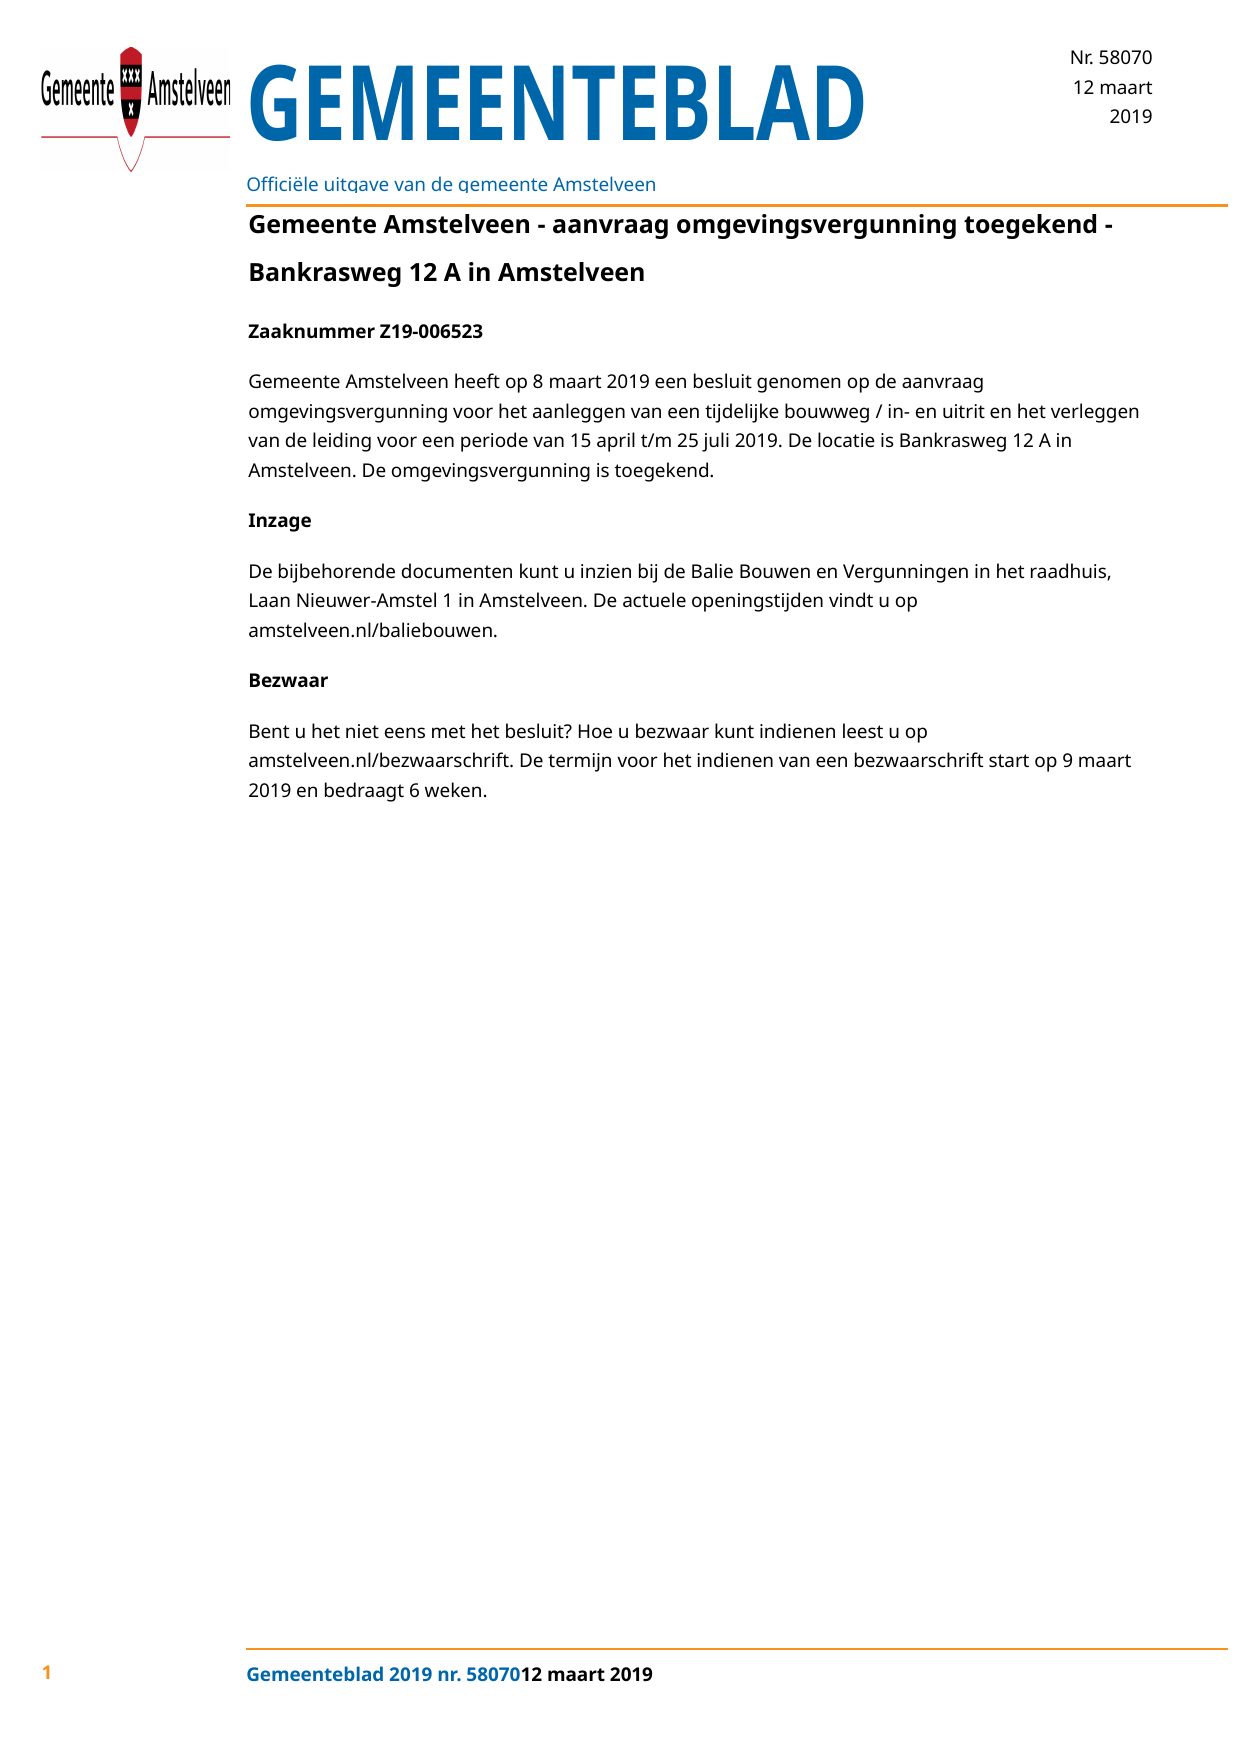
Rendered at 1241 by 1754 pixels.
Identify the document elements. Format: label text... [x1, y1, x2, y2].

text Gemeente Amstelveen heeft op 8 maart 2019 een besluit genomen op de aanvraag omgevingsvergunning voor het aanleggen van een tijdelijke bouwweg / in- en uitrit en het verleggen van de leiding voor een periode van 15 april t/m 25 juli 2019. De locatie is Bankrasweg 12 A in Amstelveen. De omgevingsvergunning is toegekend. [248, 368, 1152, 483]
text Zaaknummer Z19-006523 [248, 318, 1152, 344]
picture [41, 47, 231, 172]
text Bezwaar [248, 667, 1152, 693]
text Inzage [248, 507, 1152, 533]
text Bent u het niet eens met het besluit? Hoe u bezwaar kunt indienen leest u op amstelveen.nl/bezwaarschrift. De termijn voor het indienen van een bezwaarschrift start op 9 maart 2019 en bedraagt 6 weken. [248, 718, 1152, 803]
text De bijbehorende documenten kunt u inzien bij de Balie Bouwen en Vergunningen in het raadhuis, Laan Nieuwer-Amstel 1 in Amstelveen. De actuele openingstijden vindt u op amstelveen.nl/baliebouwen. [248, 558, 1152, 643]
text Gemeente Amstelveen - aanvraag omgevingsvergunning toegekend - Bankrasweg 12 A in Amstelveen [248, 207, 1152, 288]
